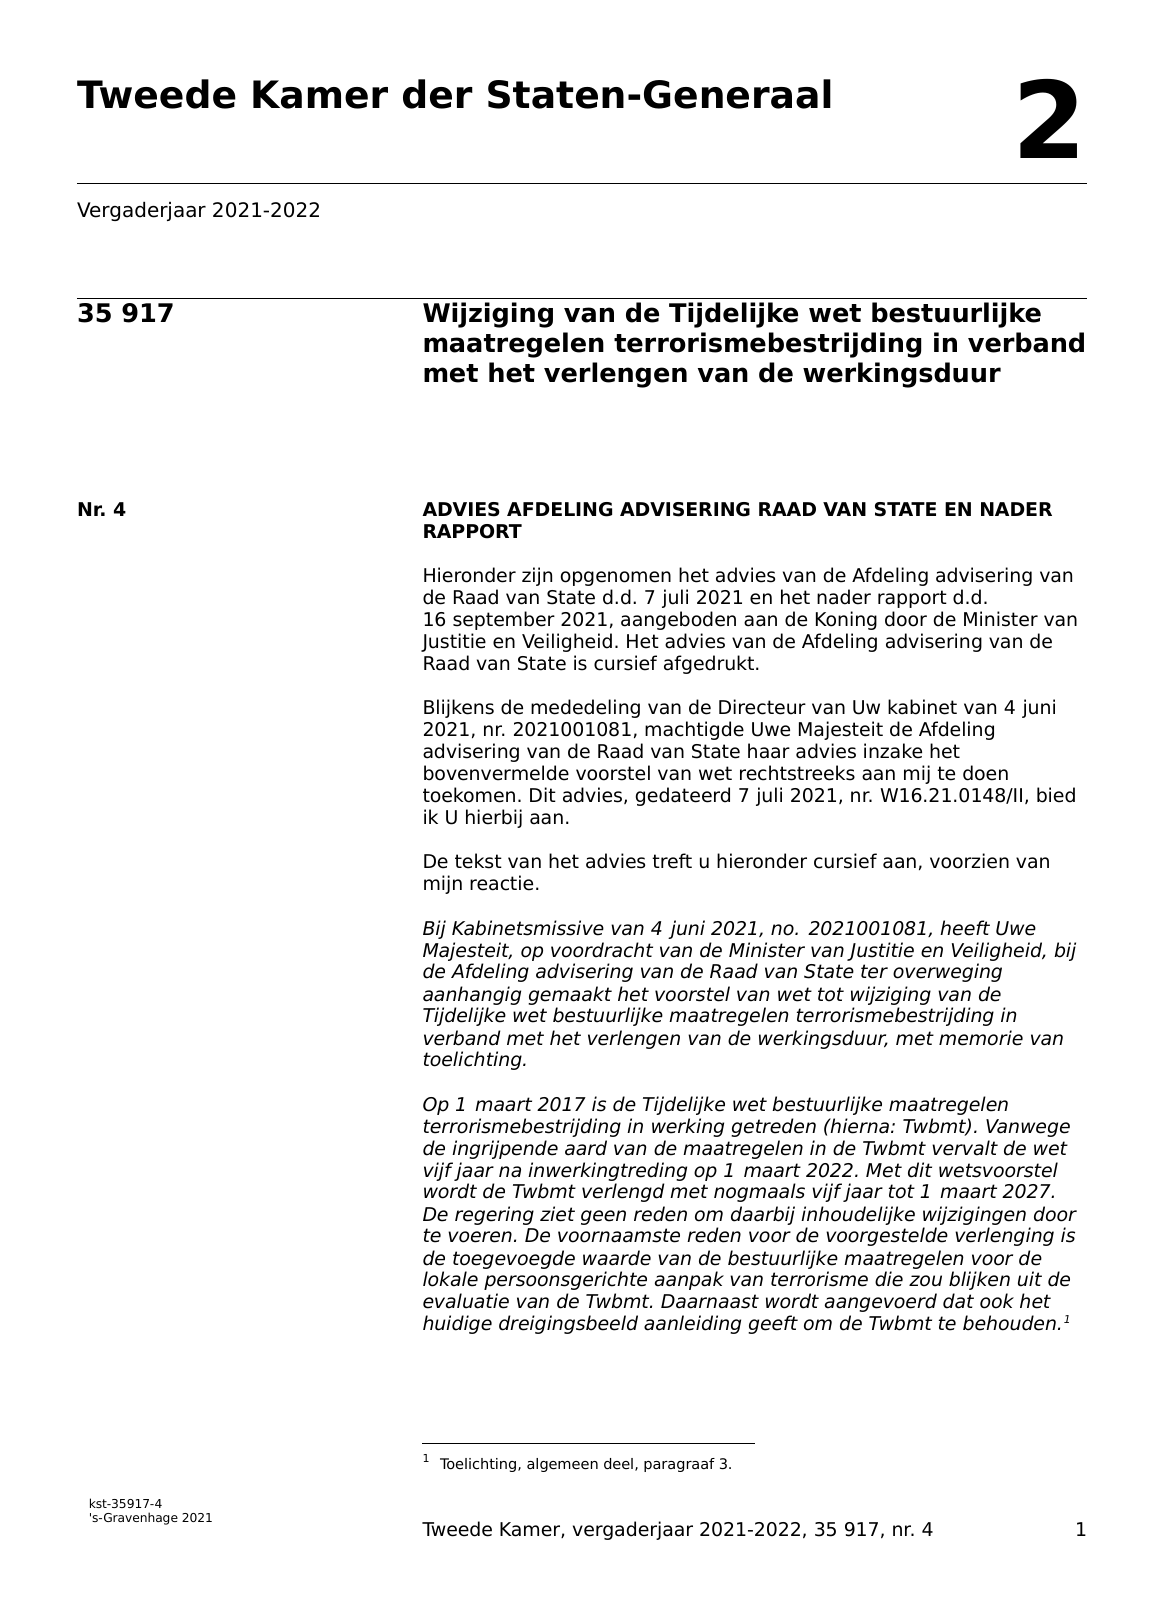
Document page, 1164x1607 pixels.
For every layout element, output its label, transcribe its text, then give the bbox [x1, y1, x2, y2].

text Toelichting, algemeen deel, paragraaf 3. [422, 1452, 1087, 1474]
table_header 2 [886, 59, 1087, 183]
text Blijkens de mededeling van de Directeur van Uw kabinet van 4 juni 2021, nr. 2021001081, machtigde Uwe Majesteit de Afdeling advisering van de Raad van State haar advies inzake het bovenvermelde voorstel van wet rechtstreeks aan mij te doen toekomen. Dit advies, gedateerd 7 juli 2021, nr. W16.21.0148/II, bied ik U hierbij aan. [422, 697, 1087, 829]
subtitle Nr. 4 ADVIES AFDELING ADVISERING RAAD VAN STATE EN NADER RAPPORT [77, 499, 1087, 543]
text 's-Gravenhage 2021 [88, 1511, 323, 1525]
text Bij Kabinetsmissive van 4 juni 2021, no. 2021001081, heeft Uwe Majesteit, op voordracht van de Minister van Justitie en Veiligheid, bij de Afdeling advisering van de Raad van State ter overweging aanhangig gemaakt het voorstel van wet tot wijziging van de Tijdelijke wet bestuurlijke maatregelen terrorismebestrijding in verband met het verlengen van de werkingsduur, met memorie van toelichting. [422, 917, 1087, 1071]
table_header Tweede Kamer der Staten-Generaal [77, 59, 886, 183]
text De tekst van het advies treft u hieronder cursief aan, voorzien van mijn reactie. [422, 851, 1087, 895]
text kst-35917-4 [88, 1497, 323, 1511]
table_cell Vergaderjaar 2021-2022 [77, 184, 1087, 298]
text Op 1 maart 2017 is de Tijdelijke wet bestuurlijke maatregelen terrorismebestrijding in werking getreden (hierna: Twbmt). Vanwege de ingrijpende aard van de maatregelen in de Twbmt vervalt de wet vijf jaar na inwerkingtreding op 1 maart 2022. Met dit wetsvoorstel wordt de Twbmt verlengd met nogmaals vijf jaar tot 1 maart 2027. De regering ziet geen reden om daarbij inhoudelijke wijzigingen door te voeren. De voornaamste reden voor de voorgestelde verlenging is de toegevoegde waarde van de bestuurlijke maatregelen voor de lokale persoonsgerichte aanpak van terrorisme die zou blijken uit de evaluatie van de Twbmt. Daarnaast wordt aangevoerd dat ook het huidige dreigingsbeeld aanleiding geeft om de Twbmt te behouden. [422, 1093, 1087, 1335]
subtitle 35 917 Wijziging van de Tijdelijke wet bestuurlijke maatregelen terrorismebestrijding in verband met het verlengen van de werkingsduur [77, 299, 1087, 388]
text Hieronder zijn opgenomen het advies van de Afdeling advisering van de Raad van State d.d. 7 juli 2021 en het nader rapport d.d. 16 september 2021, aangeboden aan de Koning door de Minister van Justitie en Veiligheid. Het advies van de Afdeling advisering van de Raad van State is cursief afgedrukt. [422, 565, 1087, 675]
